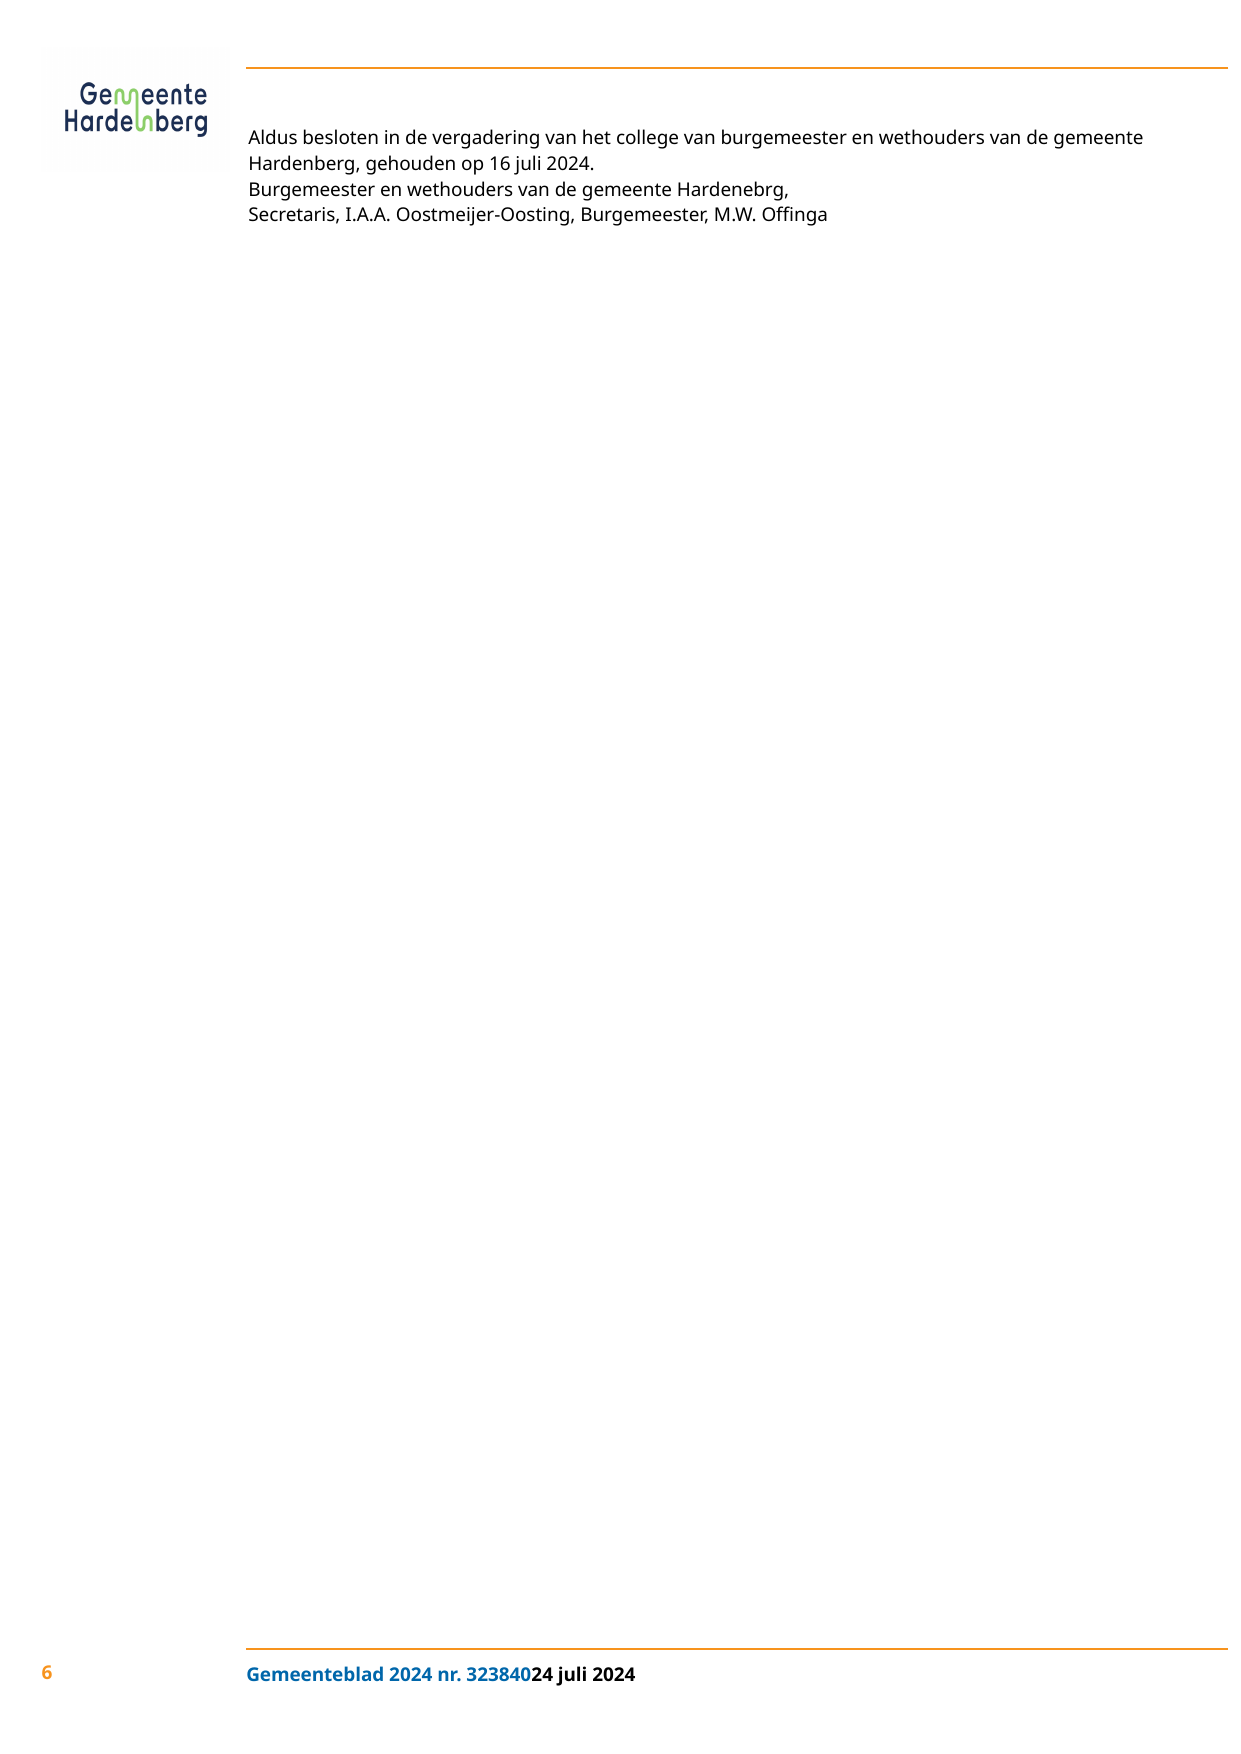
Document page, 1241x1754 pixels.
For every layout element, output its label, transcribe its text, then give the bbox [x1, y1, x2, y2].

text Secretaris, I.A.A. Oostmeijer-Oosting, Burgemeester, M.W. Offinga [248, 202, 1152, 227]
text Burgemeester en wethouders van de gemeente Hardenebrg, [248, 176, 1152, 202]
text Aldus besloten in de vergadering van het college van burgemeester en wethouders van de gemeente Hardenberg, gehouden op 16 juli 2024. [248, 124, 1152, 176]
picture [41, 47, 231, 172]
